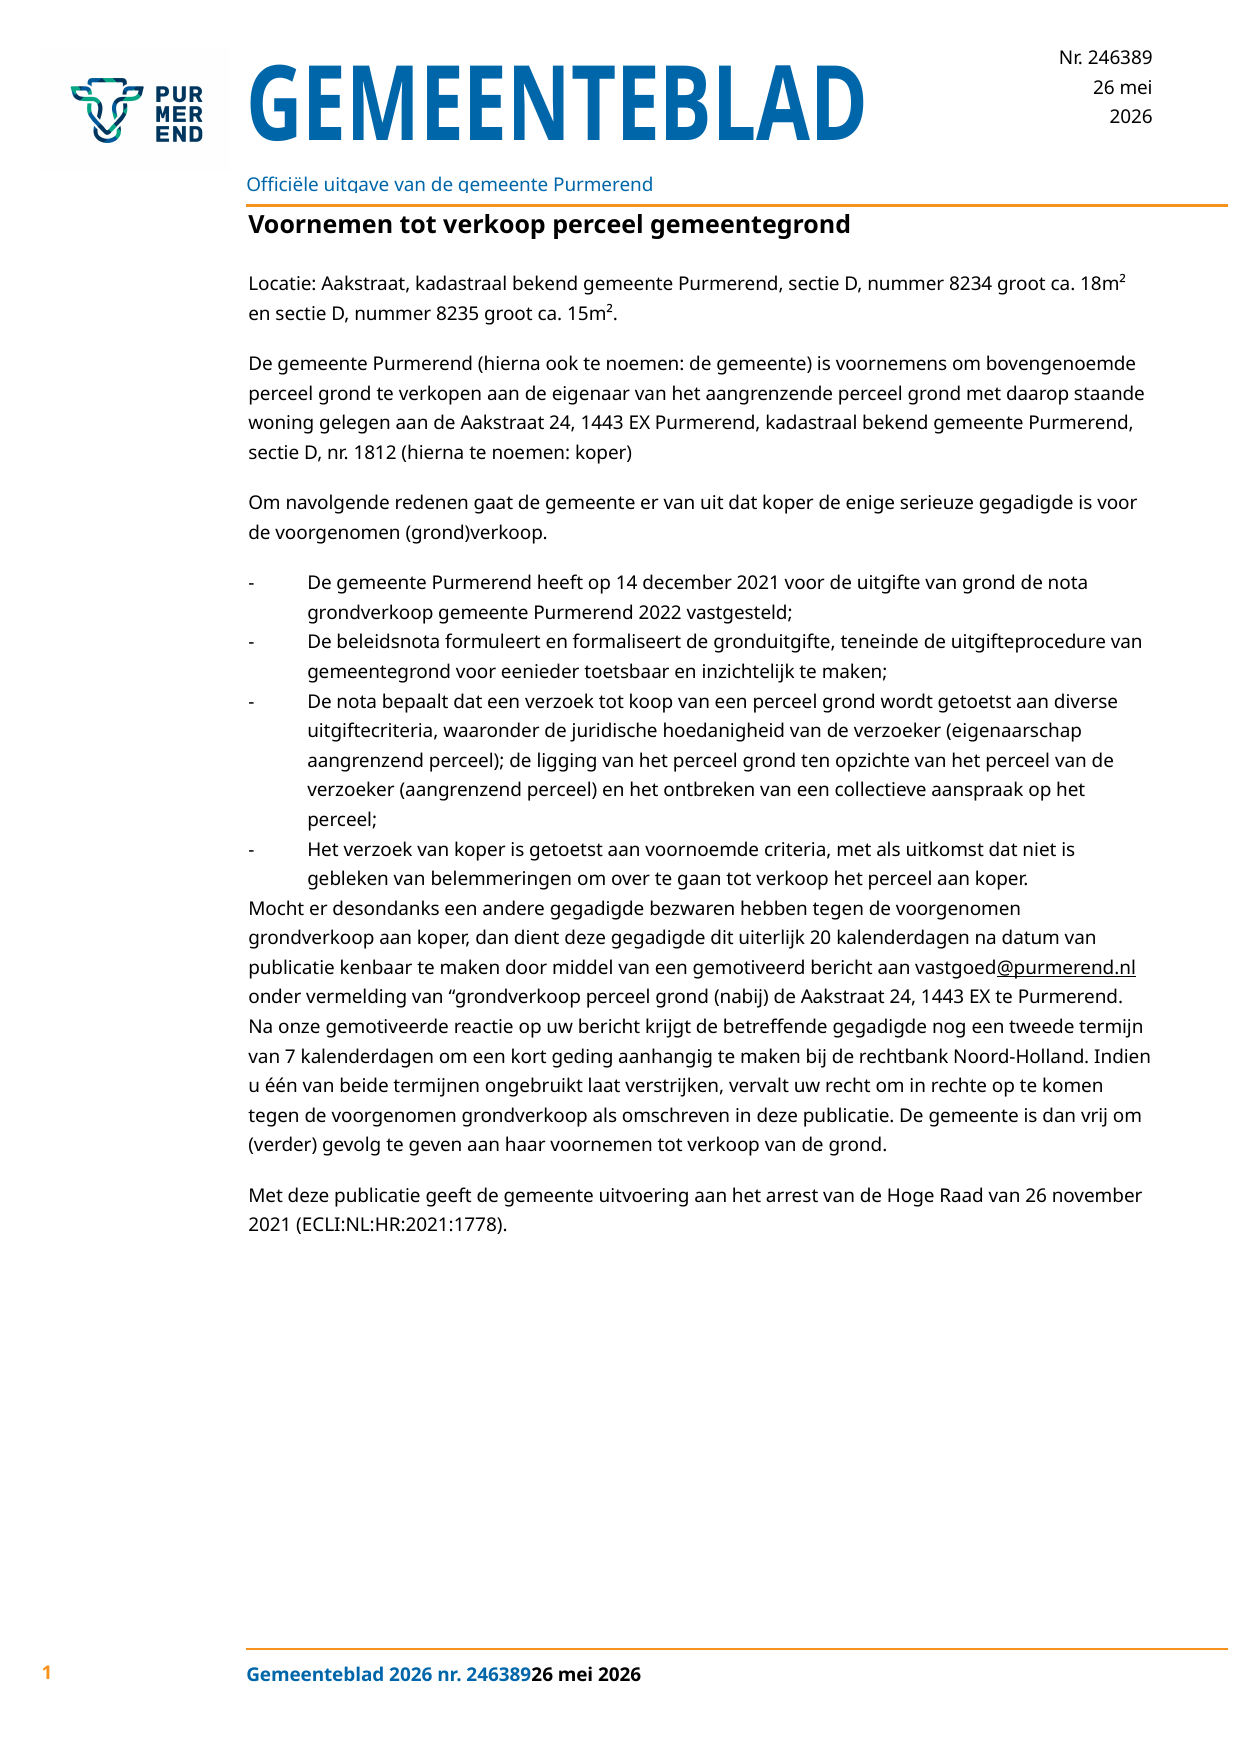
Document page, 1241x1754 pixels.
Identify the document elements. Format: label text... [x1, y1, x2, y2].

list Het verzoek van koper is getoetst aan voornoemde criteria, met als uitkomst dat niet is gebleken van belemmeringen om over te gaan tot verkoop het perceel aan koper. [248, 836, 1152, 891]
list De nota bepaalt dat een verzoek tot koop van een perceel grond wordt getoetst aan diverse uitgiftecriteria, waaronder de juridische hoedanigheid van de verzoeker (eigenaarschap aangrenzend perceel); de ligging van het perceel grond ten opzichte van het perceel van de verzoeker (aangrenzend perceel) en het ontbreken van een collectieve aanspraak op het perceel; [248, 688, 1152, 832]
picture [41, 47, 231, 172]
text Om navolgende redenen gaat de gemeente er van uit dat koper de enige serieuze gegadigde is voor de voorgenomen (grond)verkoop. [248, 489, 1152, 545]
text Met deze publicatie geeft de gemeente uitvoering aan het arrest van de Hoge Raad van 26 november 2021 (ECLI:NL:HR:2021:1778). [248, 1182, 1152, 1237]
list De beleidsnota formuleert en formaliseert de gronduitgifte, teneinde de uitgifteprocedure van gemeentegrond voor eenieder toetsbaar en inzichtelijk te maken; [248, 629, 1152, 684]
text Mocht er desondanks een andere gegadigde bezwaren hebben tegen de voorgenomen grondverkoop aan koper, dan dient deze gegadigde dit uiterlijk 20 kalenderdagen na datum van publicatie kenbaar te maken door middel van een gemotiveerd bericht aan vastgoed@purmerend.nl onder vermelding van “grondverkoop perceel grond (nabij) de Aakstraat 24, 1443 EX te Purmerend. Na onze gemotiveerde reactie op uw bericht krijgt de betreffende gegadigde nog een tweede termijn van 7 kalenderdagen om een kort geding aanhangig te maken bij de rechtbank Noord-Holland. Indien u één van beide termijnen ongebruikt laat verstrijken, vervalt uw recht om in rechte op te komen tegen de voorgenomen grondverkoop als omschreven in deze publicatie. De gemeente is dan vrij om (verder) gevolg te geven aan haar voornemen tot verkoop van de grond. [248, 895, 1152, 1157]
text De gemeente Purmerend (hierna ook te noemen: de gemeente) is voornemens om bovengenoemde perceel grond te verkopen aan de eigenaar van het aangrenzende perceel grond met daarop staande woning gelegen aan de Aakstraat 24, 1443 EX Purmerend, kadastraal bekend gemeente Purmerend, sectie D, nr. 1812 (hierna te noemen: koper) [248, 350, 1152, 465]
text Locatie: Aakstraat, kadastraal bekend gemeente Purmerend, sectie D, nummer 8234 groot ca. 18m² en sectie D, nummer 8235 groot ca. 15m². [248, 270, 1152, 326]
list De gemeente Purmerend heeft op 14 december 2021 voor de uitgifte van grond de nota grondverkoop gemeente Purmerend 2022 vastgesteld; [248, 569, 1152, 625]
text Voornemen tot verkoop perceel gemeentegrond [248, 207, 1152, 241]
